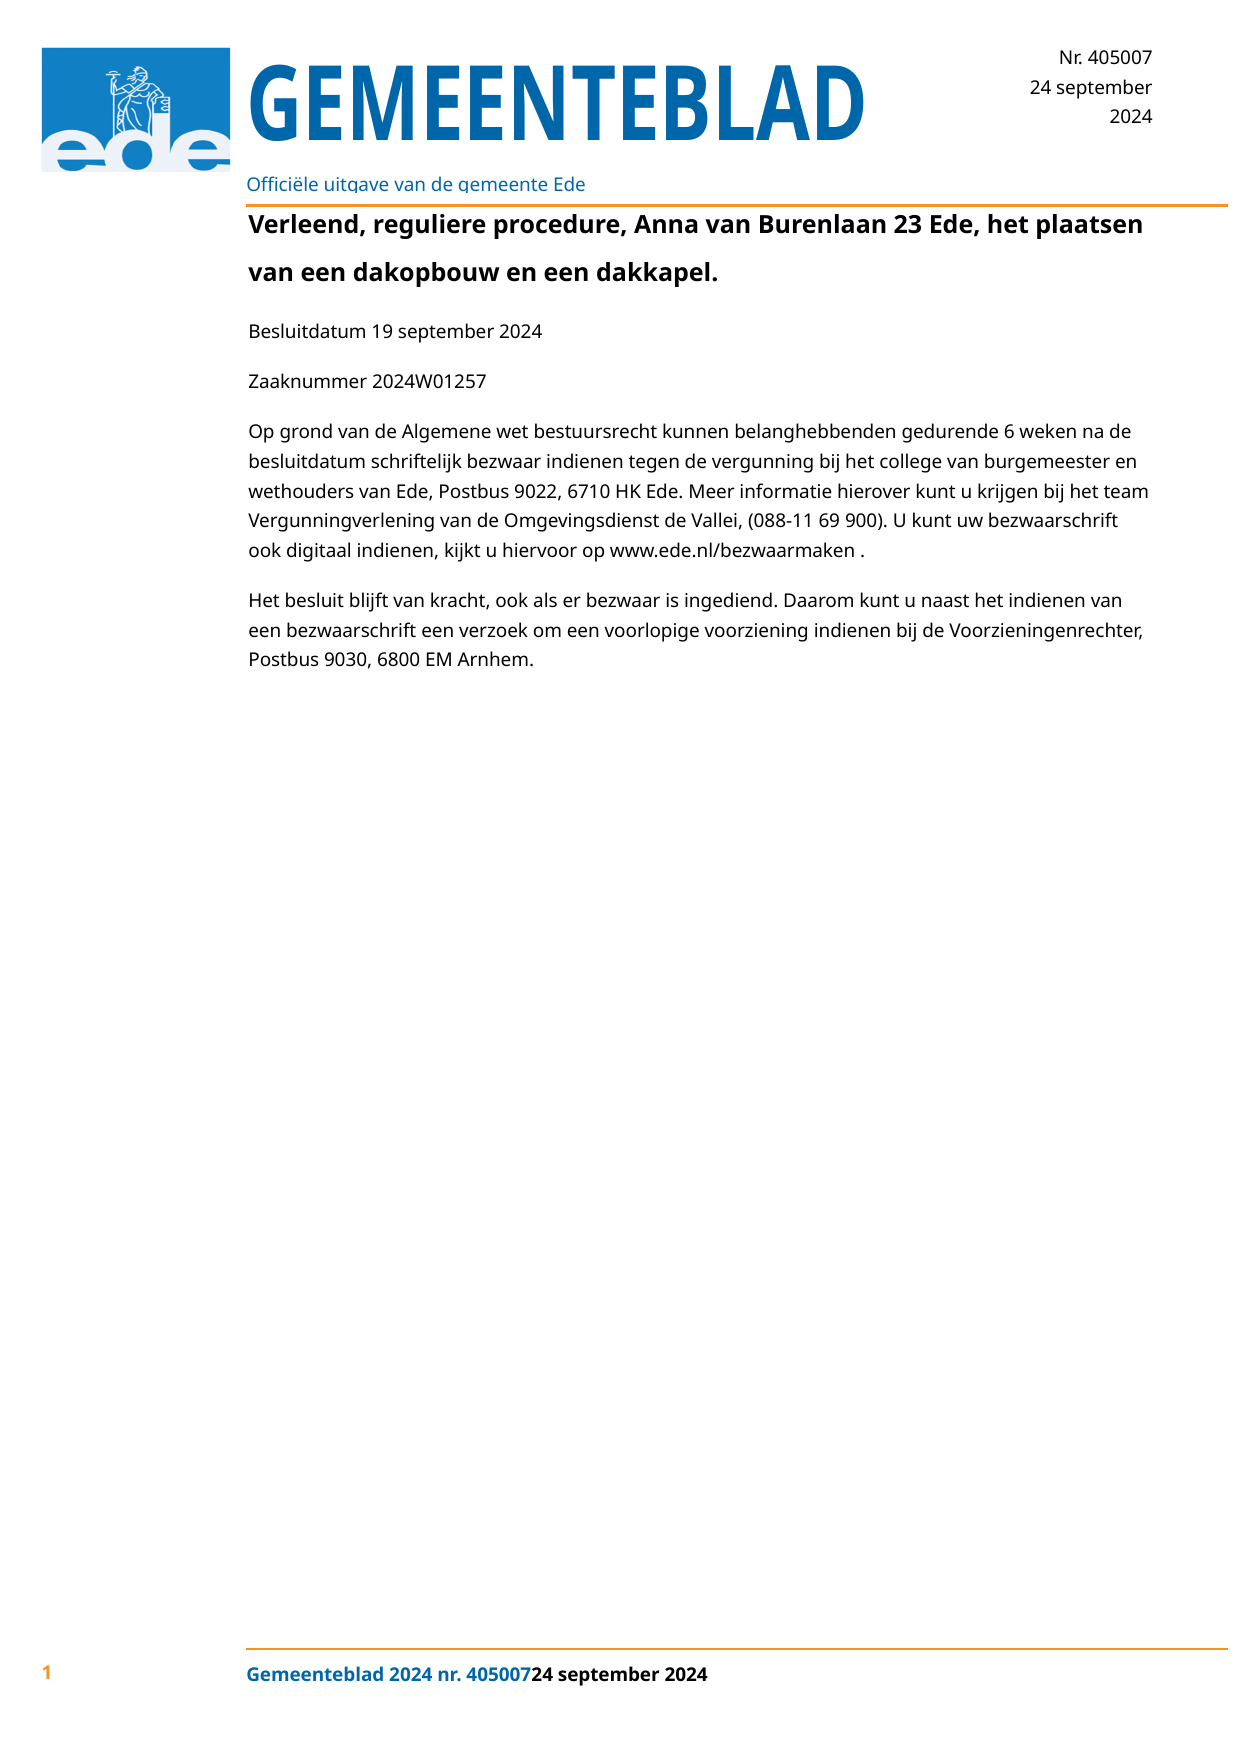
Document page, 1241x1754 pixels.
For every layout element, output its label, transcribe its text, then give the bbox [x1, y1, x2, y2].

text Zaaknummer 2024W01257 [248, 368, 1152, 394]
text Besluitdatum 19 september 2024 [248, 318, 1152, 344]
picture [41, 47, 231, 172]
text Het besluit blijft van kracht, ook als er bezwaar is ingediend. Daarom kunt u naast het indienen van een bezwaarschrift een verzoek om een voorlopige voorziening indienen bij de Voorzieningenrechter, Postbus 9030, 6800 EM Arnhem. [248, 587, 1152, 672]
text Verleend, reguliere procedure, Anna van Burenlaan 23 Ede, het plaatsen van een dakopbouw en een dakkapel. [248, 207, 1152, 288]
text Op grond van de Algemene wet bestuursrecht kunnen belanghebbenden gedurende 6 weken na de besluitdatum schriftelijk bezwaar indienen tegen de vergunning bij het college van burgemeester en wethouders van Ede, Postbus 9022, 6710 HK Ede. Meer informatie hierover kunt u krijgen bij het team Vergunningverlening van de Omgevingsdienst de Vallei, (088-11 69 900). U kunt uw bezwaarschrift ook digitaal indienen, kijkt u hiervoor op www.ede.nl/bezwaarmaken . [248, 419, 1152, 563]
